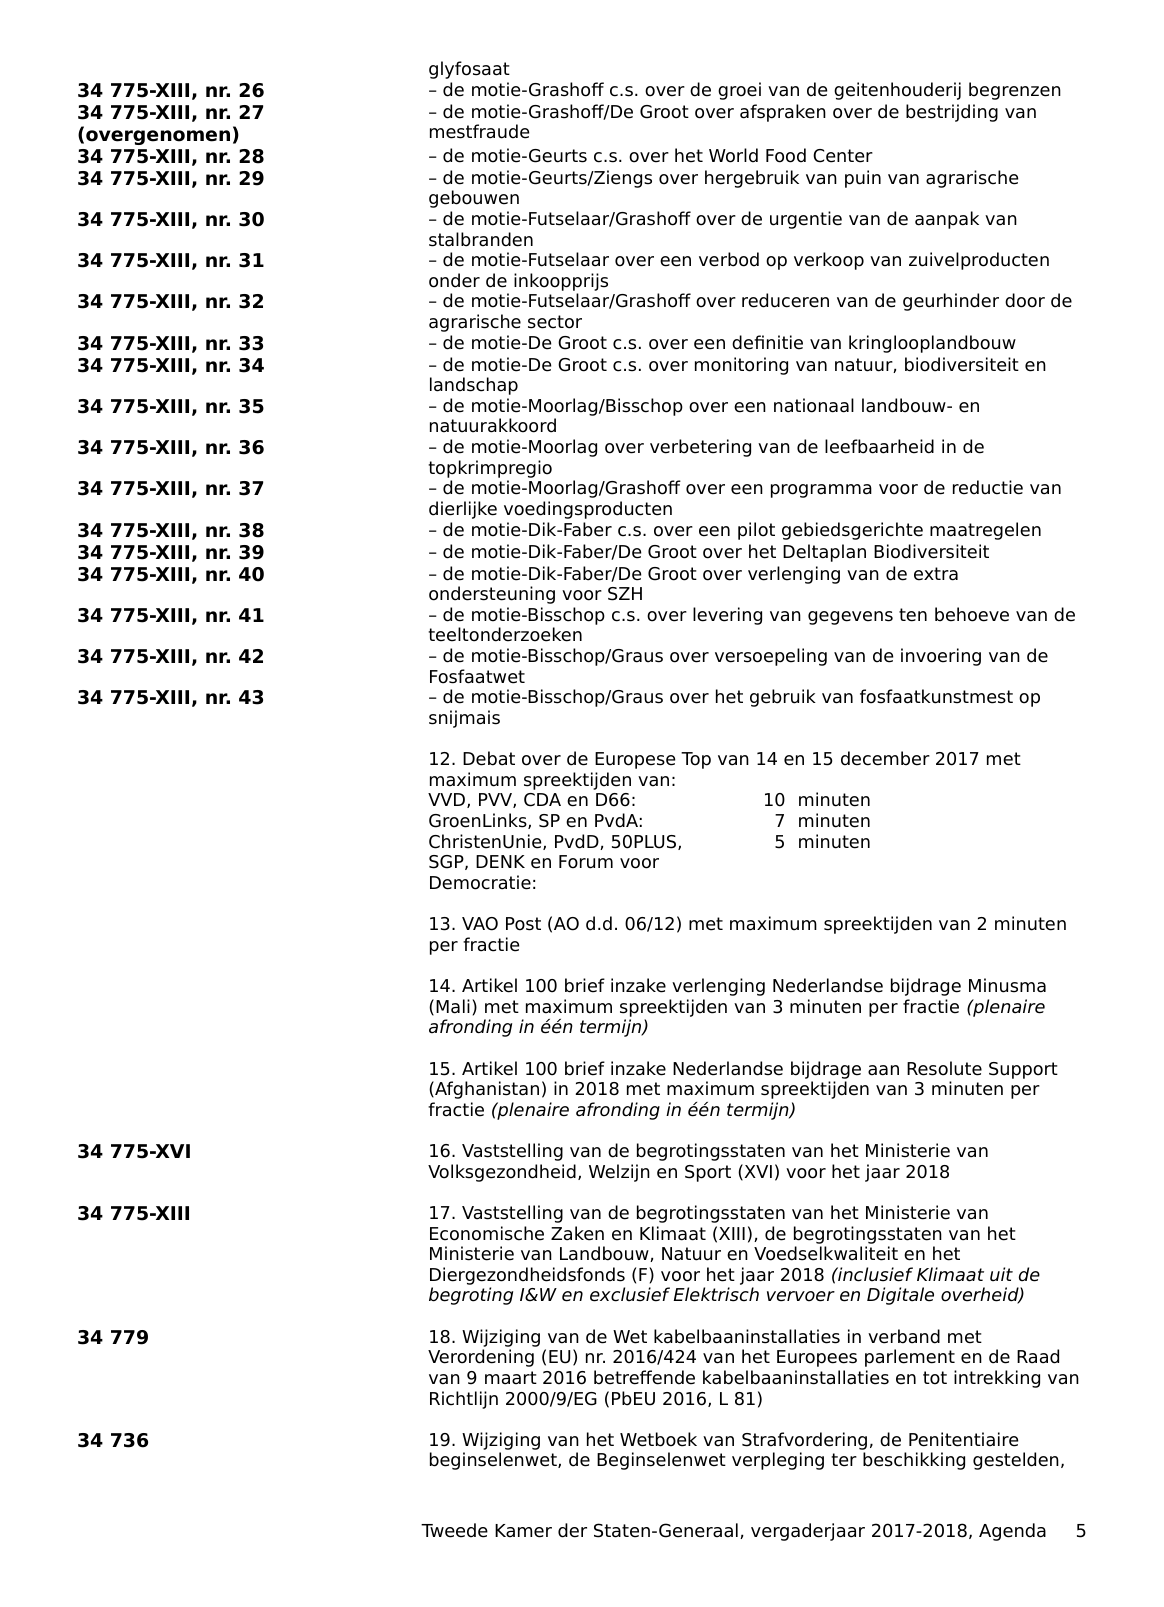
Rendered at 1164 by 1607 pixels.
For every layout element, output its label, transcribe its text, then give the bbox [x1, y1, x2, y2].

table_cell [405, 1203, 422, 1306]
table_cell 34 736 [77, 1430, 404, 1471]
table_cell minuten [791, 811, 1087, 832]
table_cell [77, 1409, 404, 1430]
table_cell [405, 1059, 422, 1120]
table_cell 34 775-XIII, nr. 28 [77, 146, 404, 168]
table_cell – de motie-Moorlag/Grashoff over een programma voor de reductie van dierlijke voedingsproducten [422, 478, 1087, 519]
table_cell 7 [706, 811, 791, 832]
table_cell [405, 1038, 422, 1058]
table_cell [405, 59, 422, 80]
table_cell minuten [791, 832, 1087, 893]
table_cell glyfosaat [422, 59, 1087, 80]
table_cell 5 [706, 832, 791, 893]
table_cell 10 [706, 790, 791, 811]
table_cell 17. Vaststelling van de begrotingsstaten van het Ministerie van Economische Zaken en Klimaat (XIII), de begrotingsstaten van het Ministerie van Landbouw, Natuur en Voedselkwaliteit en het Diergezondheidsfonds (F) voor het jaar 2018 (inclusief Klimaat uit de begroting I&W en exclusief Elektrisch vervoer en Digitale overheid) [422, 1203, 1087, 1306]
table_cell [77, 1120, 404, 1141]
table_cell 34 775-XIII, nr. 26 [77, 80, 404, 102]
table_cell [405, 832, 422, 893]
table_cell [405, 333, 422, 354]
table_cell – de motie-Geurts/Ziengs over hergebruik van puin van agrarische gebouwen [422, 168, 1087, 209]
table_cell [77, 1306, 404, 1327]
table_cell [405, 811, 422, 832]
table_cell – de motie-Moorlag over verbetering van de leefbaarheid in de topkrimpregio [422, 437, 1087, 478]
table_cell [405, 355, 422, 396]
table_cell 34 775-XIII, nr. 35 [77, 396, 404, 437]
table_cell [405, 976, 422, 1038]
table_cell [422, 894, 706, 914]
table_cell [405, 729, 422, 749]
table_cell 19. Wijziging van het Wetboek van Strafvordering, de Penitentiaire beginselenwet, de Beginselenwet verpleging ter beschikking gestelden, [422, 1430, 1087, 1471]
table_cell [422, 1306, 1087, 1327]
table_cell [77, 832, 404, 893]
table_cell 34 775-XIII, nr. 32 [77, 291, 404, 333]
table_cell [405, 396, 422, 437]
table_cell 34 775-XIII, nr. 30 [77, 209, 404, 250]
table_cell [405, 437, 422, 478]
table_cell 34 775-XVI [77, 1141, 404, 1182]
table_cell – de motie-Bisschop/Graus over versoepeling van de invoering van de Fosfaatwet [422, 646, 1087, 687]
table_cell 13. VAO Post (AO d.d. 06/12) met maximum spreektijden van 2 minuten per fractie [422, 914, 1087, 955]
table_cell [405, 102, 422, 146]
table_cell – de motie-Futselaar over een verbod op verkoop van zuivelproducten onder de inkoopprijs [422, 250, 1087, 291]
table_cell 16. Vaststelling van de begrotingsstaten van het Ministerie van Volksgezondheid, Welzijn en Sport (XVI) voor het jaar 2018 [422, 1141, 1087, 1182]
table_cell [405, 1327, 422, 1409]
table_cell [405, 520, 422, 542]
table_cell – de motie-Grashoff/De Groot over afspraken over de bestrijding van mestfraude [422, 102, 1087, 146]
table_cell [405, 564, 422, 605]
table_cell [77, 811, 404, 832]
table_cell 34 775-XIII, nr. 43 [77, 687, 404, 728]
table_cell [422, 1120, 1087, 1141]
table_cell [405, 1141, 422, 1182]
table_cell [77, 1059, 404, 1120]
table_cell [77, 790, 404, 811]
table_cell 34 775-XIII, nr. 42 [77, 646, 404, 687]
table_cell 34 775-XIII, nr. 29 [77, 168, 404, 209]
table_cell 34 775-XIII, nr. 33 [77, 333, 404, 354]
table_cell [77, 59, 404, 80]
table_cell 34 775-XIII, nr. 31 [77, 250, 404, 291]
table_cell – de motie-Bisschop/Graus over het gebruik van fosfaatkunstmest op snijmais [422, 687, 1087, 728]
table_cell – de motie-De Groot c.s. over monitoring van natuur, biodiversiteit en landschap [422, 355, 1087, 396]
table_cell – de motie-Moorlag/Bisschop over een nationaal landbouw- en natuurakkoord [422, 396, 1087, 437]
table_cell – de motie-Futselaar/Grashoff over reduceren van de geurhinder door de agrarische sector [422, 291, 1087, 333]
table_cell [77, 955, 404, 976]
table_cell 14. Artikel 100 brief inzake verlenging Nederlandse bijdrage Minusma (Mali) met maximum spreektijden van 3 minuten per fractie (plenaire afronding in één termijn) [422, 976, 1087, 1038]
table_cell – de motie-Dik-Faber/De Groot over het Deltaplan Biodiversiteit [422, 542, 1087, 563]
table_cell 34 775-XIII, nr. 36 [77, 437, 404, 478]
table_cell [77, 1182, 404, 1203]
table_cell [77, 914, 404, 955]
table_cell [77, 976, 404, 1038]
table_cell [405, 749, 422, 790]
table_cell [791, 894, 1087, 914]
table_cell – de motie-Futselaar/Grashoff over de urgentie van de aanpak van stalbranden [422, 209, 1087, 250]
table_cell 34 775-XIII, nr. 27 (overgenomen) [77, 102, 404, 146]
table_cell ChristenUnie, PvdD, 50PLUS, SGP, DENK en Forum voor Democratie: [422, 832, 706, 893]
table_cell [405, 894, 422, 914]
table_cell [405, 1306, 422, 1327]
table_cell [405, 168, 422, 209]
table_cell [405, 605, 422, 646]
table_cell VVD, PVV, CDA en D66: [422, 790, 706, 811]
table_cell 34 779 [77, 1327, 404, 1409]
table_cell [77, 1038, 404, 1058]
table_cell 34 775-XIII, nr. 39 [77, 542, 404, 563]
table_cell 12. Debat over de Europese Top van 14 en 15 december 2017 met maximum spreektijden van: [422, 749, 1087, 790]
table_cell [77, 894, 404, 914]
table_cell 34 775-XIII, nr. 34 [77, 355, 404, 396]
table_cell [405, 1182, 422, 1203]
table_cell [405, 542, 422, 563]
table_cell [422, 1409, 1087, 1430]
table_cell [422, 1182, 1087, 1203]
table_cell [405, 209, 422, 250]
table_cell [405, 1430, 422, 1471]
table_cell [405, 955, 422, 976]
table_cell – de motie-De Groot c.s. over een definitie van kringlooplandbouw [422, 333, 1087, 354]
table_cell 34 775-XIII [77, 1203, 404, 1306]
table_cell [422, 729, 1087, 749]
table_cell [405, 291, 422, 333]
table_cell [706, 894, 791, 914]
table_cell [422, 955, 1087, 976]
table_cell 34 775-XIII, nr. 40 [77, 564, 404, 605]
table_cell [405, 687, 422, 728]
table_cell [405, 80, 422, 102]
table_cell 34 775-XIII, nr. 38 [77, 520, 404, 542]
table_cell – de motie-Dik-Faber c.s. over een pilot gebiedsgerichte maatregelen [422, 520, 1087, 542]
table_cell [405, 146, 422, 168]
table_cell [405, 1120, 422, 1141]
table_cell GroenLinks, SP en PvdA: [422, 811, 706, 832]
table_cell [405, 250, 422, 291]
table_cell [405, 914, 422, 955]
table_cell [405, 1409, 422, 1430]
table_cell – de motie-Bisschop c.s. over levering van gegevens ten behoeve van de teeltonderzoeken [422, 605, 1087, 646]
table_cell [422, 1038, 1087, 1058]
table_cell 34 775-XIII, nr. 37 [77, 478, 404, 519]
table_cell – de motie-Dik-Faber/De Groot over verlenging van de extra ondersteuning voor SZH [422, 564, 1087, 605]
table_cell [405, 790, 422, 811]
table_cell – de motie-Grashoff c.s. over de groei van de geitenhouderij begrenzen [422, 80, 1087, 102]
table_cell minuten [791, 790, 1087, 811]
table_cell 18. Wijziging van de Wet kabelbaaninstallaties in verband met Verordening (EU) nr. 2016/424 van het Europees parlement en de Raad van 9 maart 2016 betreffende kabelbaaninstallaties en tot intrekking van Richtlijn 2000/9/EG (PbEU 2016, L 81) [422, 1327, 1087, 1409]
table_cell 34 775-XIII, nr. 41 [77, 605, 404, 646]
table_cell 15. Artikel 100 brief inzake Nederlandse bijdrage aan Resolute Support (Afghanistan) in 2018 met maximum spreektijden van 3 minuten per fractie (plenaire afronding in één termijn) [422, 1059, 1087, 1120]
table_cell [77, 729, 404, 749]
table_cell [405, 646, 422, 687]
table_cell [77, 749, 404, 790]
table_cell [405, 478, 422, 519]
table_cell – de motie-Geurts c.s. over het World Food Center [422, 146, 1087, 168]
